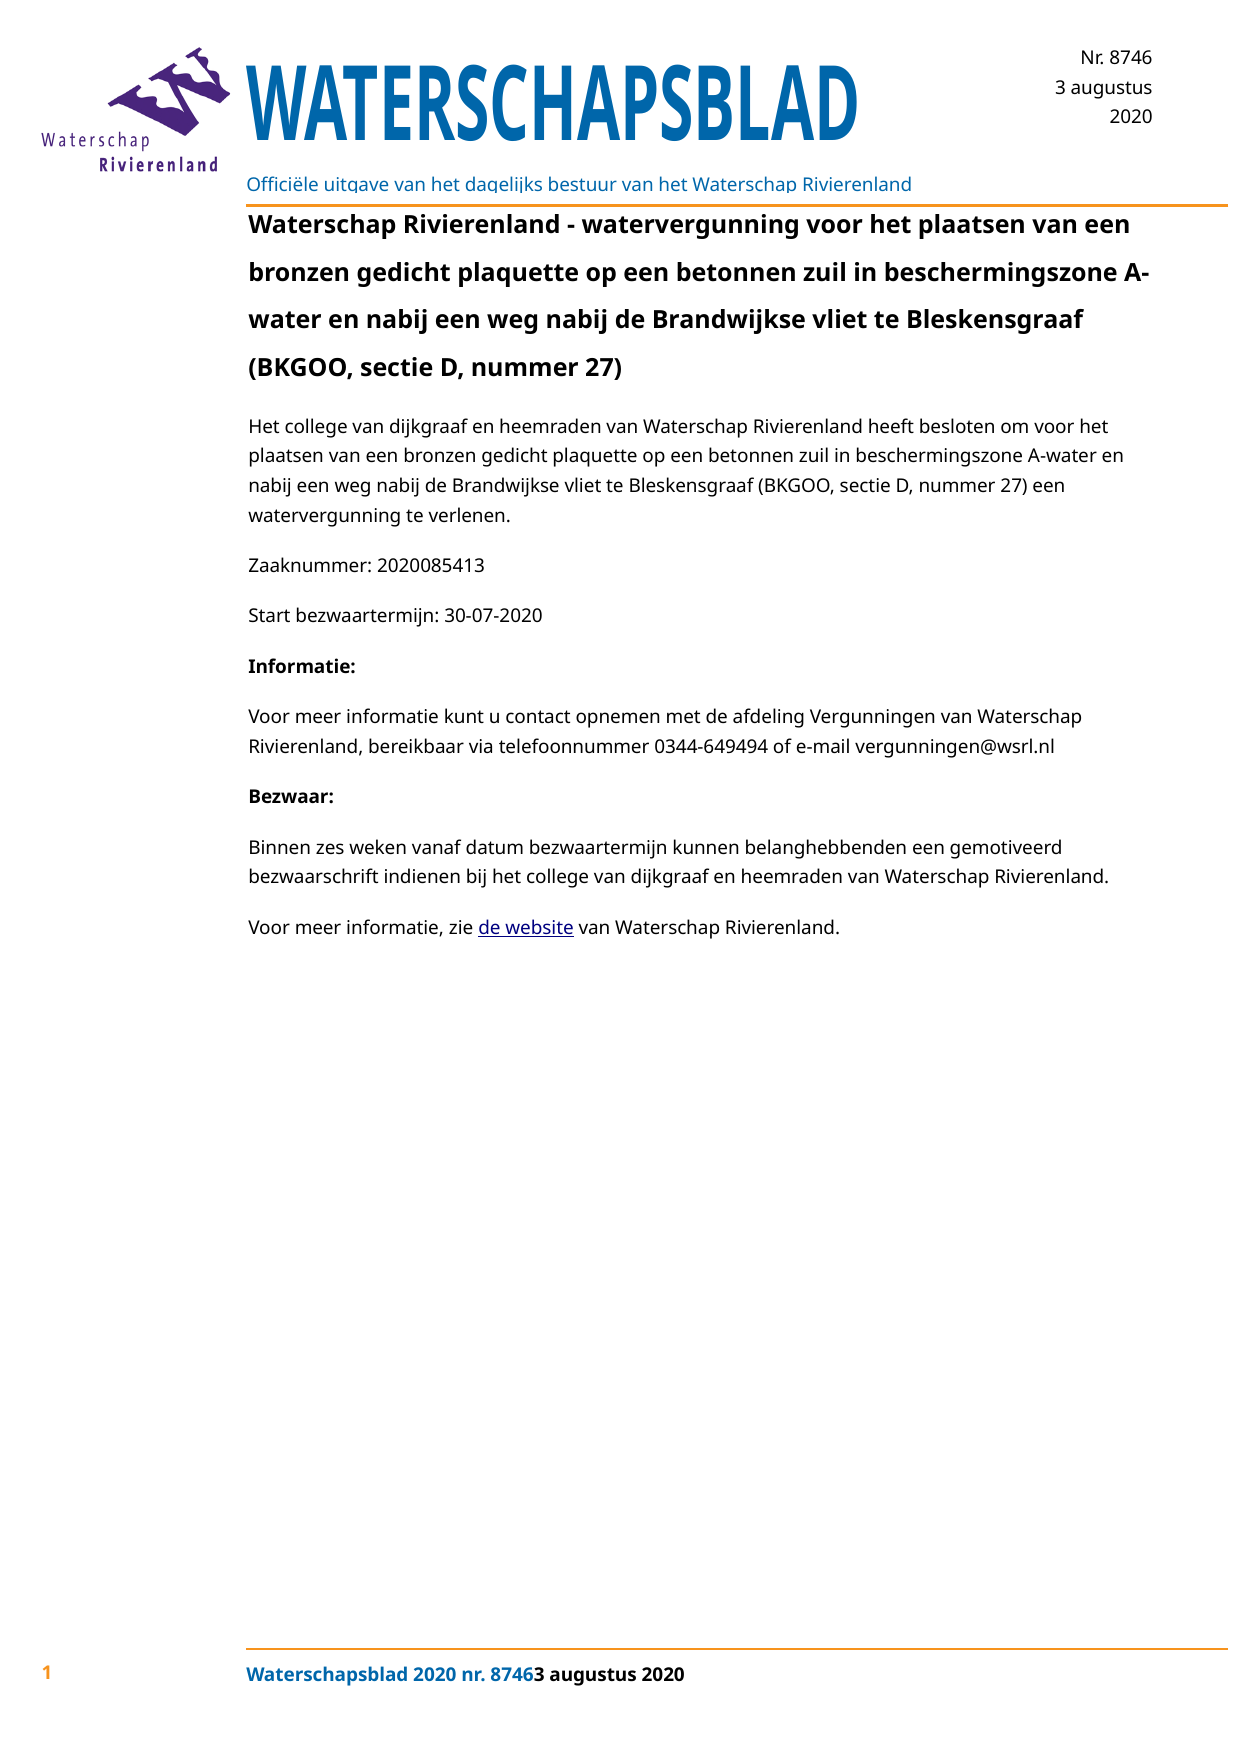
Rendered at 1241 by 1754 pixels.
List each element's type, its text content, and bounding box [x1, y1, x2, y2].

text Start bezwaartermijn: 30-07-2020 [248, 603, 1152, 628]
text Waterschap Rivierenland - watervergunning voor het plaatsen van een bronzen gedicht plaquette op een betonnen zuil in beschermingszone A-water en nabij een weg nabij de Brandwijkse vliet te Bleskensgraaf (BKGOO, sectie D, nummer 27) [248, 207, 1152, 384]
text Informatie: [248, 653, 1152, 679]
text Voor meer informatie, zie de website van Waterschap Rivierenland. [248, 914, 1152, 940]
text Bezwaar: [248, 783, 1152, 809]
text Voor meer informatie kunt u contact opnemen met de afdeling Vergunningen van Waterschap Rivierenland, bereikbaar via telefoonnummer 0344-649494 of e-mail vergunningen@wsrl.nl [248, 703, 1152, 759]
text Het college van dijkgraaf en heemraden van Waterschap Rivierenland heeft besloten om voor het plaatsen van een bronzen gedicht plaquette op een betonnen zuil in beschermingszone A-water en nabij een weg nabij de Brandwijkse vliet te Bleskensgraaf (BKGOO, sectie D, nummer 27) een watervergunning te verlenen. [248, 413, 1152, 528]
picture [41, 47, 231, 172]
text Binnen zes weken vanaf datum bezwaartermijn kunnen belanghebbenden een gemotiveerd bezwaarschrift indienen bij het college van dijkgraaf en heemraden van Waterschap Rivierenland. [248, 834, 1152, 889]
text Zaaknummer: 2020085413 [248, 552, 1152, 578]
